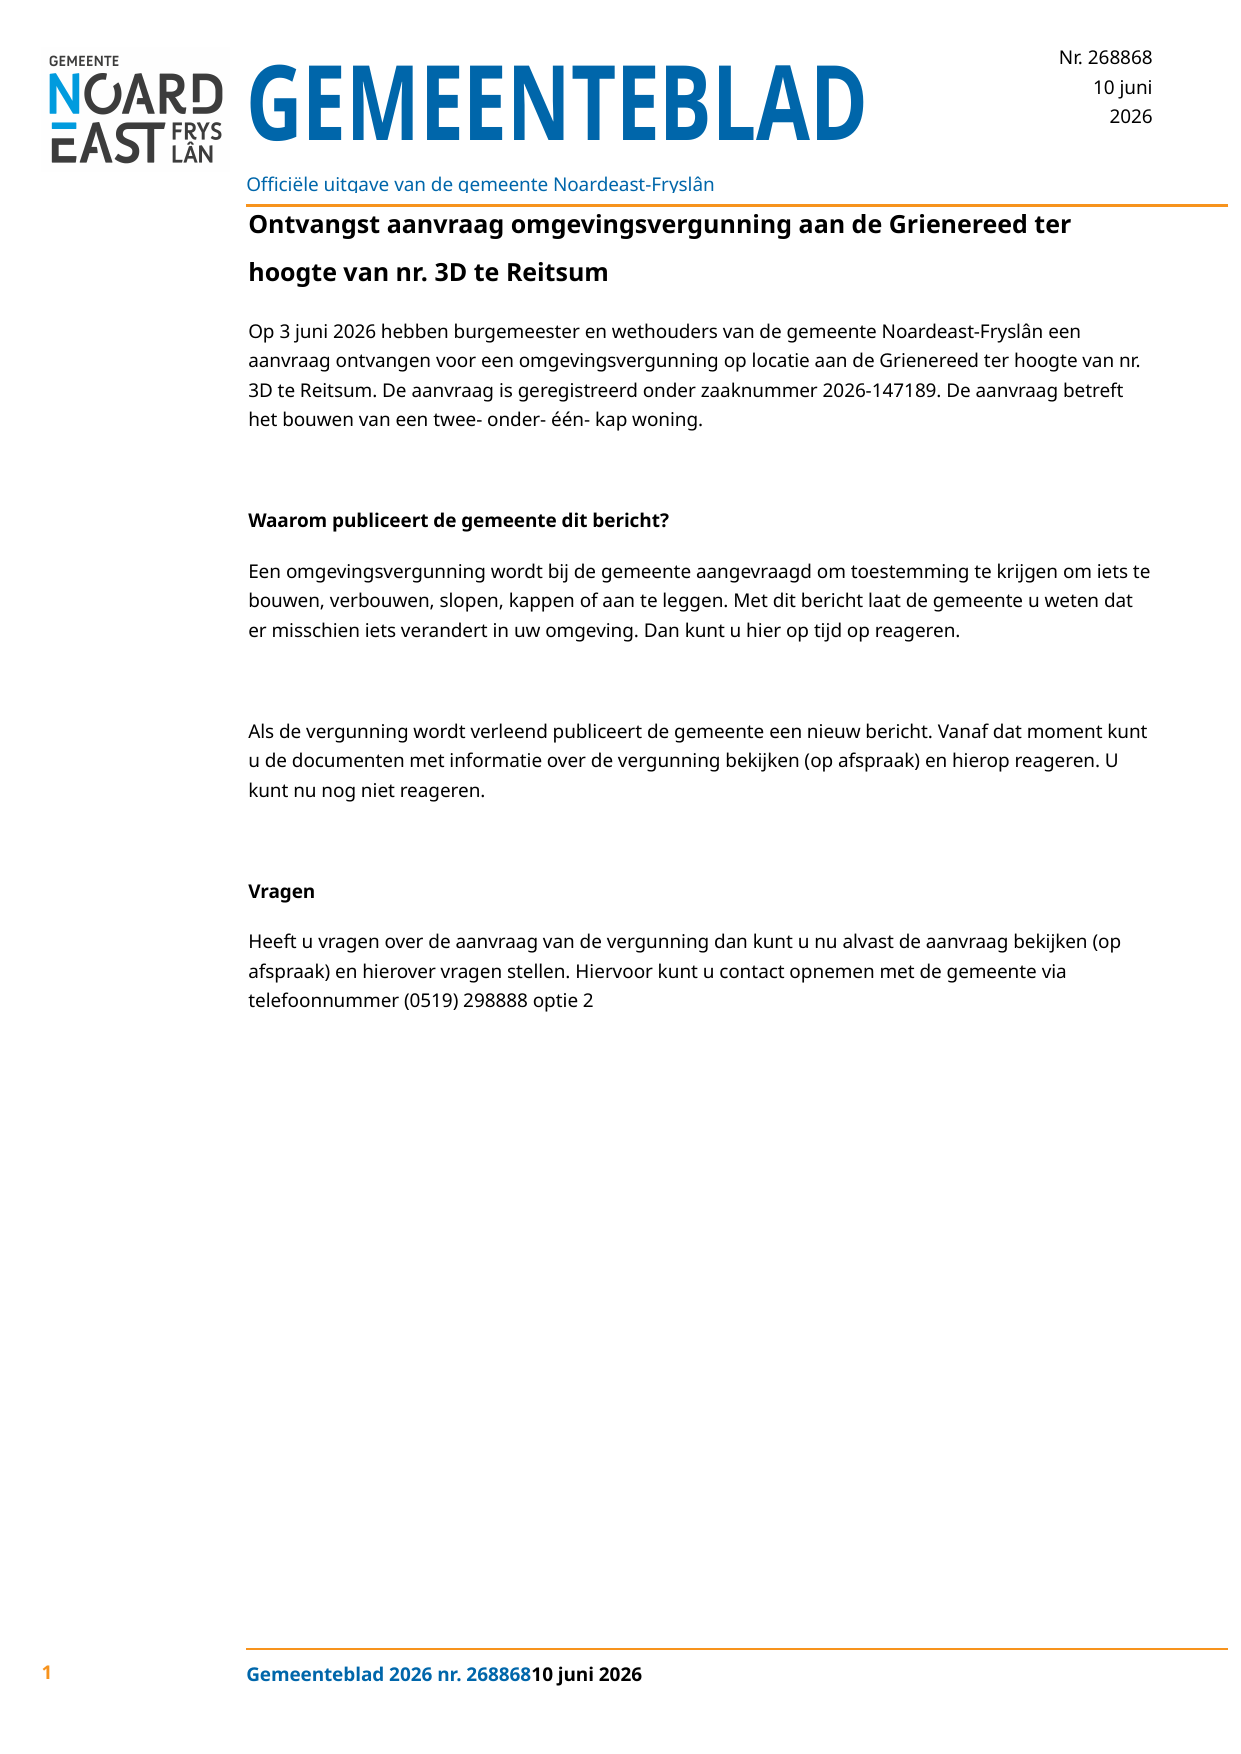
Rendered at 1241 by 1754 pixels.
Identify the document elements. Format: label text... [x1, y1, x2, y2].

text Een omgevingsvergunning wordt bij de gemeente aangevraagd om toestemming te krijgen om iets te bouwen, verbouwen, slopen, kappen of aan te leggen. Met dit bericht laat de gemeente u weten dat er misschien iets verandert in uw omgeving. Dan kunt u hier op tijd op reageren. [248, 558, 1152, 643]
text Op 3 juni 2026 hebben burgemeester en wethouders van de gemeente Noardeast-Fryslân een aanvraag ontvangen voor een omgevingsvergunning op locatie aan de Grienereed ter hoogte van nr. 3D te Reitsum. De aanvraag is geregistreerd onder zaaknummer 2026-147189. De aanvraag betreft het bouwen van een twee- onder- één- kap woning. [248, 318, 1152, 432]
text Waarom publiceert de gemeente dit bericht? [248, 507, 1152, 533]
text Ontvangst aanvraag omgevingsvergunning aan de Grienereed ter hoogte van nr. 3D te Reitsum [248, 207, 1152, 288]
picture [41, 47, 231, 172]
text Als de vergunning wordt verleend publiceert de gemeente een nieuw bericht. Vanaf dat moment kunt u de documenten met informatie over de vergunning bekijken (op afspraak) en hierop reageren. U kunt nu nog niet reageren. [248, 718, 1152, 803]
text Vragen [248, 878, 1152, 904]
text Heeft u vragen over de aanvraag van de vergunning dan kunt u nu alvast de aanvraag bekijken (op afspraak) en hierover vragen stellen. Hiervoor kunt u contact opnemen met de gemeente via telefoonnummer (0519) 298888 optie 2 [248, 928, 1152, 1013]
